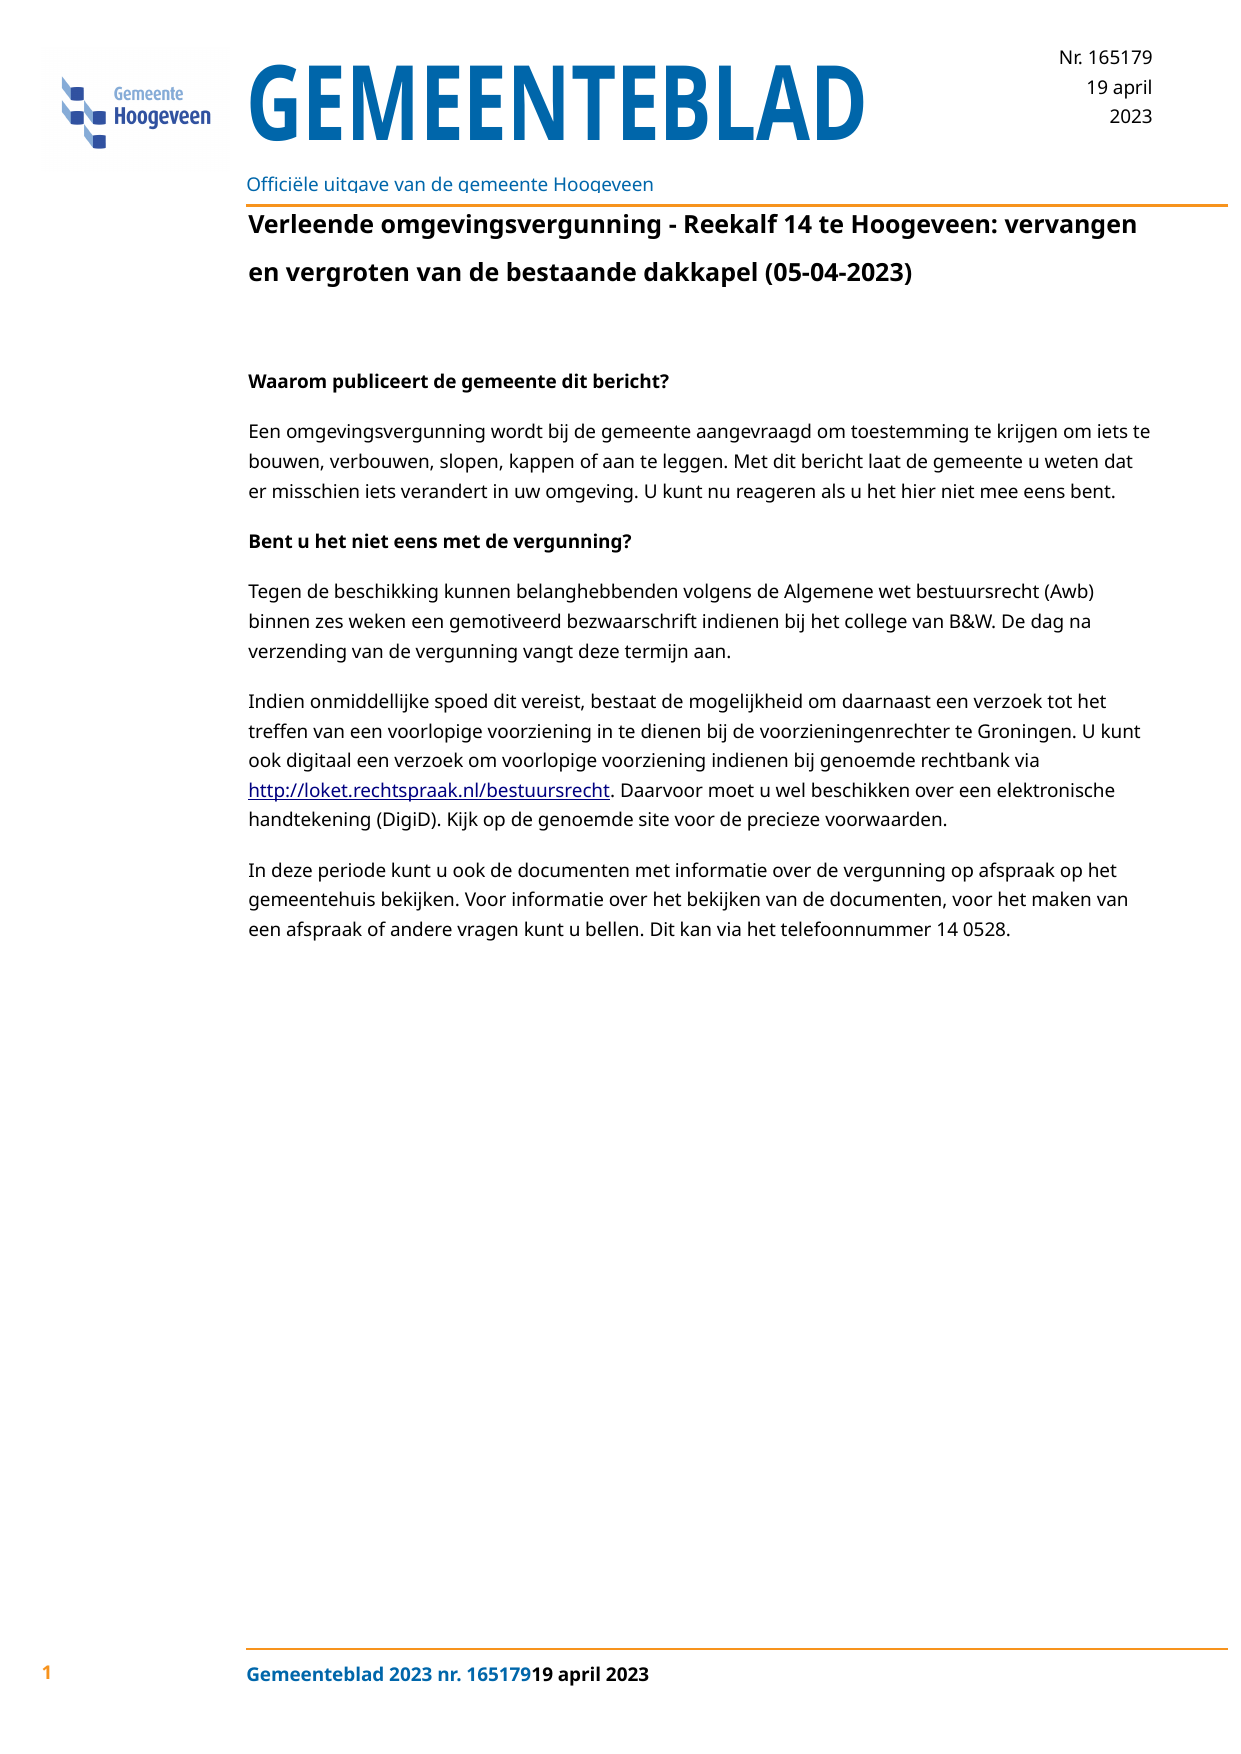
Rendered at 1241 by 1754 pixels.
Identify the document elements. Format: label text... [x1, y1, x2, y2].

text Indien onmiddellijke spoed dit vereist, bestaat de mogelijkheid om daarnaast een verzoek tot het treffen van een voorlopige voorziening in te dienen bij de voorzieningenrechter te Groningen. U kunt ook digitaal een verzoek om voorlopige voorziening indienen bij genoemde rechtbank via http://loket.rechtspraak.nl/bestuursrecht. Daarvoor moet u wel beschikken over een elektronische handtekening (DigiD). Kijk op de genoemde site voor de precieze voorwaarden. [248, 688, 1152, 832]
text Bent u het niet eens met de vergunning? [248, 528, 1152, 554]
text Een omgevingsvergunning wordt bij de gemeente aangevraagd om toestemming te krijgen om iets te bouwen, verbouwen, slopen, kappen of aan te leggen. Met dit bericht laat de gemeente u weten dat er misschien iets verandert in uw omgeving. U kunt nu reageren als u het hier niet mee eens bent. [248, 419, 1152, 504]
text Tegen de beschikking kunnen belanghebbenden volgens de Algemene wet bestuursrecht (Awb) binnen zes weken een gemotiveerd bezwaarschrift indienen bij het college van B&W. De dag na verzending van de vergunning vangt deze termijn aan. [248, 579, 1152, 664]
text Verleende omgevingsvergunning - Reekalf 14 te Hoogeveen: vervangen en vergroten van de bestaande dakkapel (05-04-2023) [248, 207, 1152, 288]
text In deze periode kunt u ook de documenten met informatie over de vergunning op afspraak op het gemeentehuis bekijken. Voor informatie over het bekijken van de documenten, voor het maken van een afspraak of andere vragen kunt u bellen. Dit kan via het telefoonnummer 14 0528. [248, 857, 1152, 942]
text Waarom publiceert de gemeente dit bericht? [248, 368, 1152, 394]
picture [41, 47, 231, 172]
